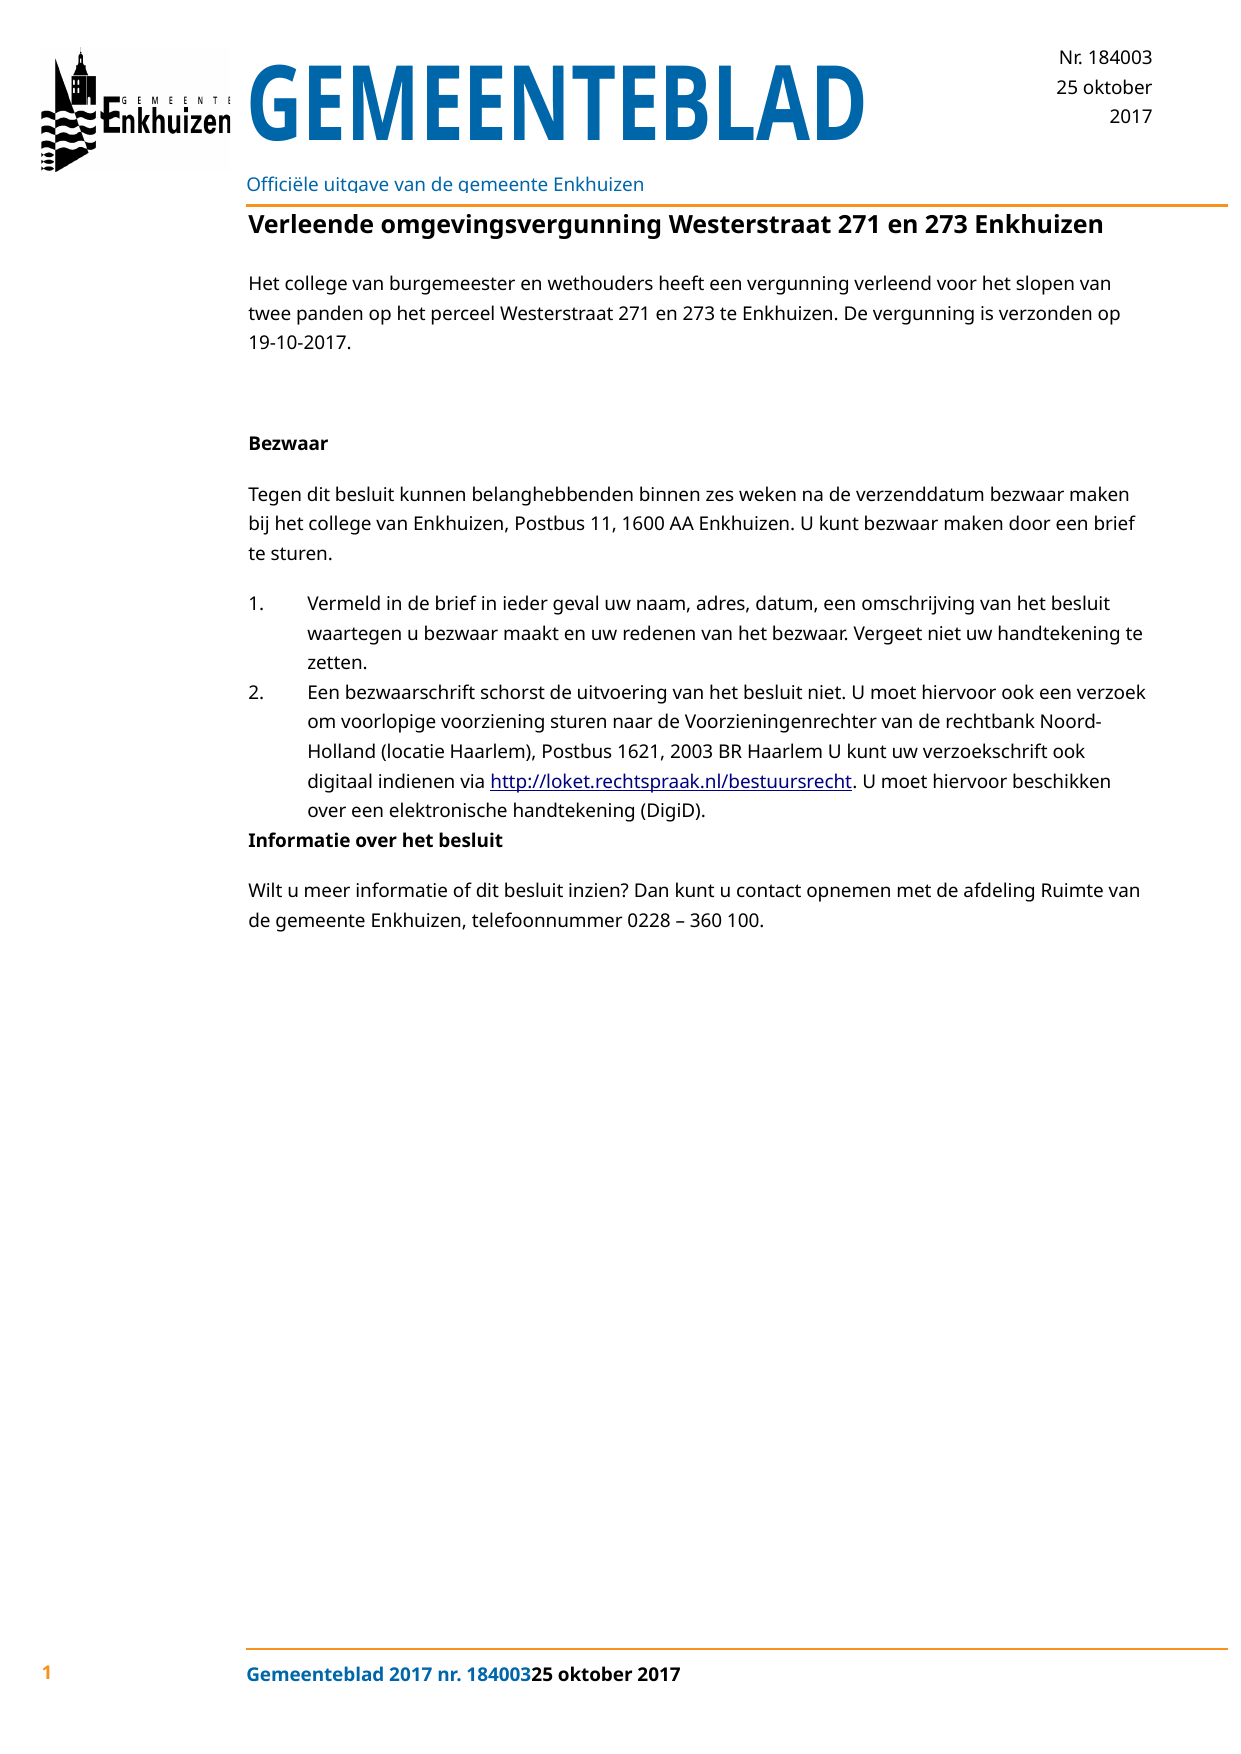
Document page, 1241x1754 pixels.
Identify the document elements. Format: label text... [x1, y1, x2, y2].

text Het college van burgemeester en wethouders heeft een vergunning verleend voor het slopen van twee panden op het perceel Westerstraat 271 en 273 te Enkhuizen. De vergunning is verzonden op 19-10-2017. [248, 270, 1152, 355]
text Bezwaar [248, 430, 1152, 456]
list Een bezwaarschrift schorst de uitvoering van het besluit niet. U moet hiervoor ook een verzoek om voorlopige voorziening sturen naar de Voorzieningenrechter van de rechtbank Noord-Holland (locatie Haarlem), Postbus 1621, 2003 BR Haarlem U kunt uw verzoekschrift ook digitaal indienen via http://loket.rechtspraak.nl/bestuursrecht. U moet hiervoor beschikken over een elektronische handtekening (DigiD). [248, 679, 1152, 823]
text Verleende omgevingsvergunning Westerstraat 271 en 273 Enkhuizen [248, 207, 1152, 241]
list Vermeld in de brief in ieder geval uw naam, adres, datum, een omschrijving van het besluit waartegen u bezwaar maakt en uw redenen van het bezwaar. Vergeet niet uw handtekening te zetten. [248, 590, 1152, 675]
text Tegen dit besluit kunnen belanghebbenden binnen zes weken na de verzenddatum bezwaar maken bij het college van Enkhuizen, Postbus 11, 1600 AA Enkhuizen. U kunt bezwaar maken door een brief te sturen. [248, 481, 1152, 566]
text Informatie over het besluit [248, 827, 1152, 853]
picture [41, 47, 231, 172]
text Wilt u meer informatie of dit besluit inzien? Dan kunt u contact opnemen met de afdeling Ruimte van de gemeente Enkhuizen, telefoonnummer 0228 – 360 100. [248, 877, 1152, 933]
